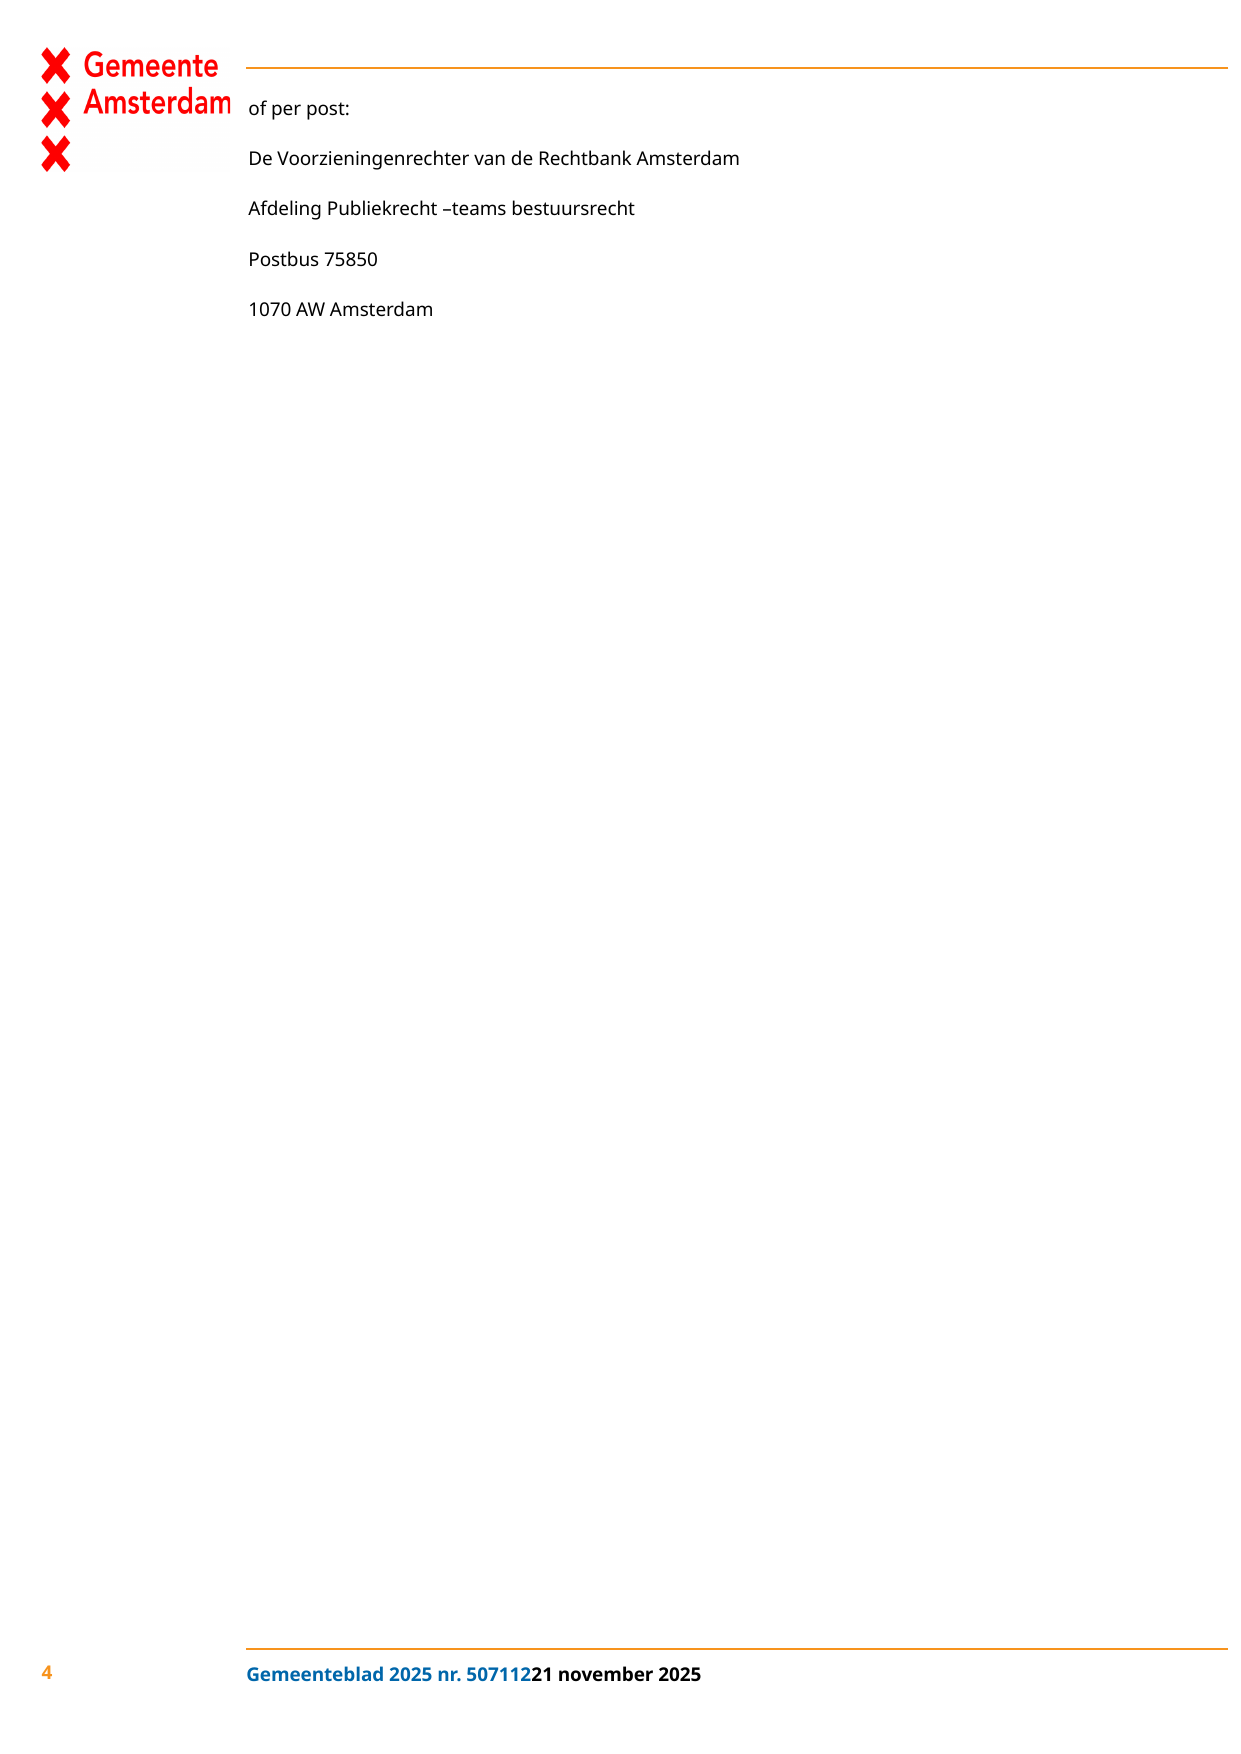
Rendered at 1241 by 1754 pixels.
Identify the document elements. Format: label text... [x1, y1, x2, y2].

text 1070 AW Amsterdam [248, 296, 1152, 322]
picture [41, 47, 231, 172]
text of per post: [248, 95, 1152, 121]
text Postbus 75850 [248, 246, 1152, 272]
text Afdeling Publiekrecht –teams bestuursrecht [248, 196, 1152, 221]
text De Voorzieningenrechter van de Rechtbank Amsterdam [248, 145, 1152, 171]
